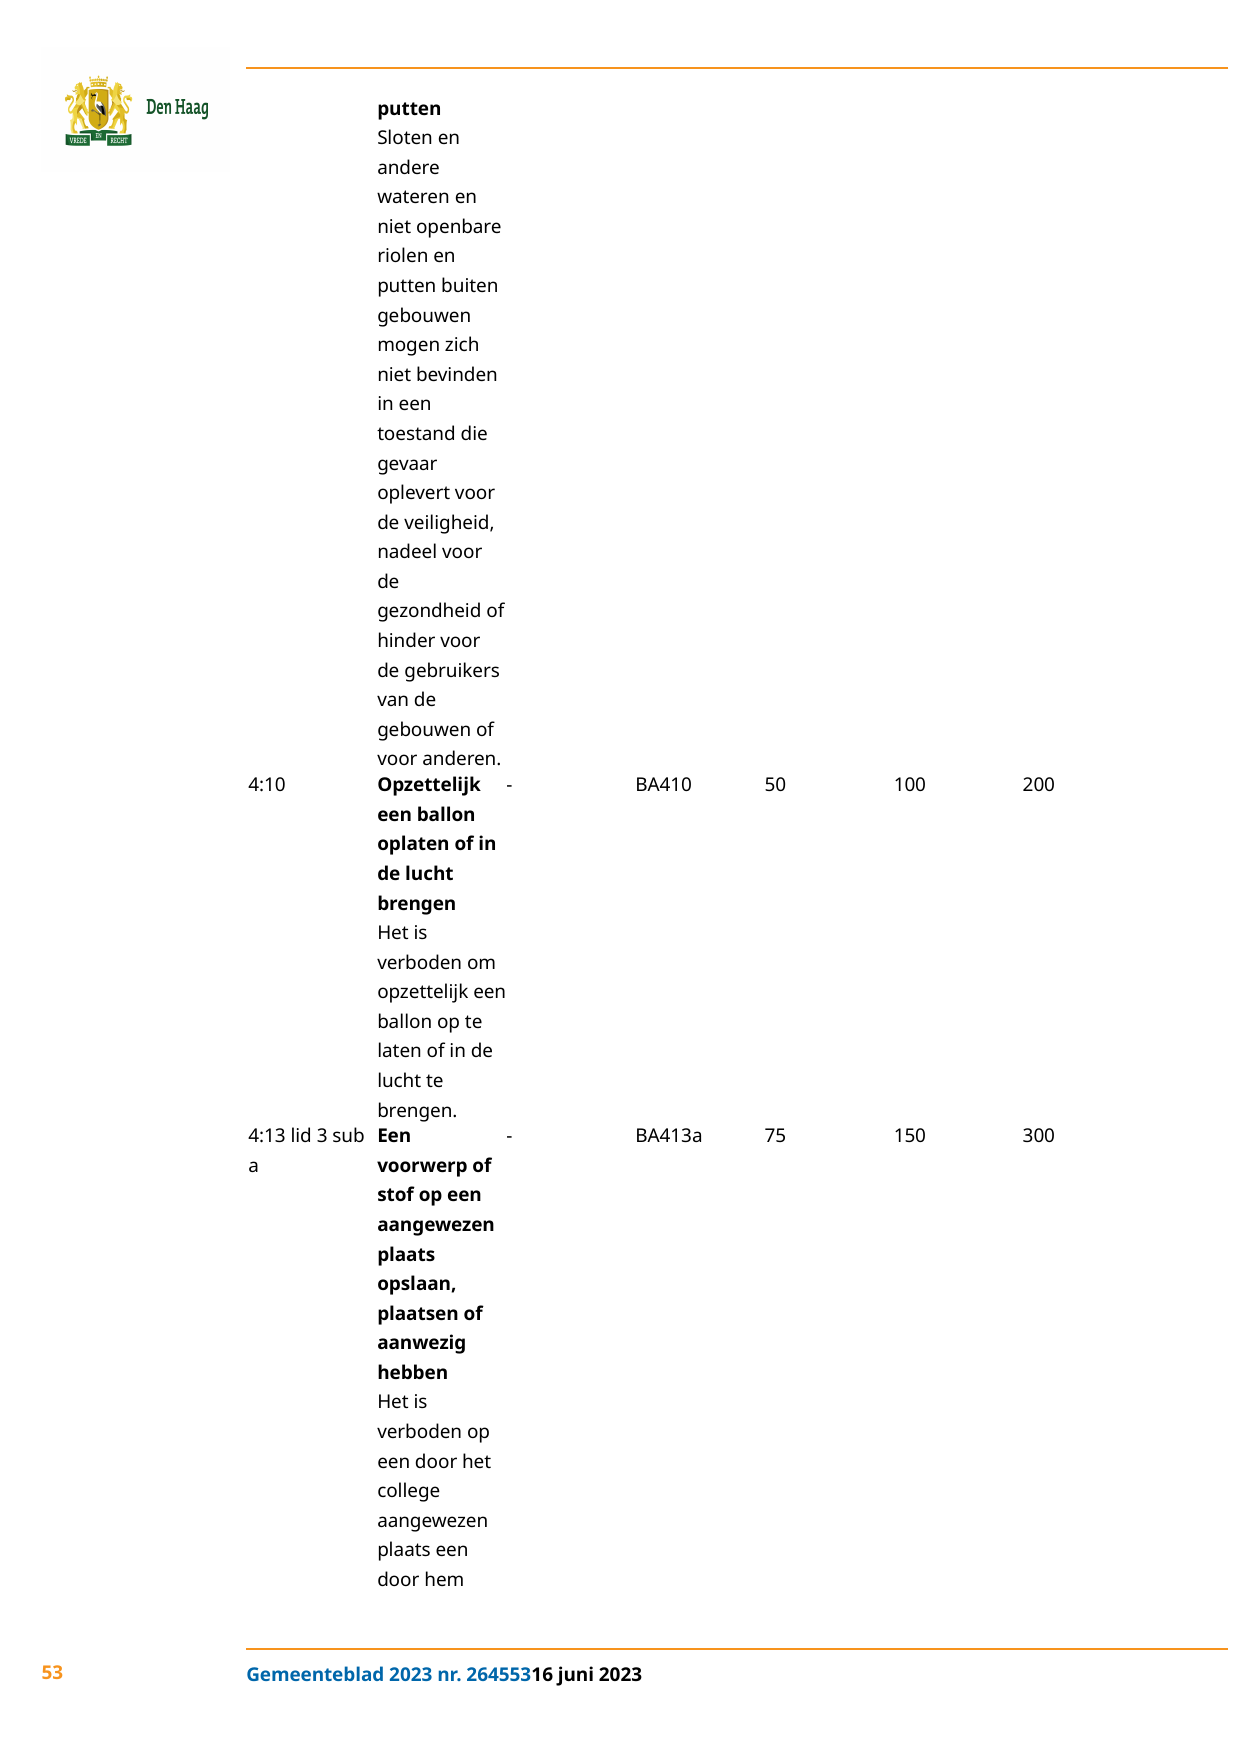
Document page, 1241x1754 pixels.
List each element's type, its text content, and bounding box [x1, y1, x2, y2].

table_cell - [506, 95, 635, 771]
table_cell Een voorwerp of stof op een aangewezen plaats opslaan, plaatsen of aanwezig hebben Het is verboden op een door het college aangewezen plaats een door hem [377, 1123, 506, 1592]
table_cell 75 [764, 1123, 893, 1592]
picture [41, 47, 231, 172]
table_cell 50 [764, 771, 893, 1122]
table_cell - [506, 1123, 635, 1592]
table_cell [764, 95, 893, 771]
table_cell [635, 95, 764, 771]
table_cell Opzettelijk een ballon oplaten of in de lucht brengen Het is verboden om opzettelijk een ballon op te laten of in de lucht te brengen. [377, 771, 506, 1122]
table_cell putten Sloten en andere wateren en niet openbare riolen en putten buiten gebouwen mogen zich niet bevinden in een toestand die gevaar oplevert voor de veiligheid, nadeel voor de gezondheid of hinder voor de gebruikers van de gebouwen of voor anderen. [377, 95, 506, 771]
table_cell 200 [1023, 771, 1152, 1122]
table_cell BA413a [635, 1123, 764, 1592]
table_cell BA410 [635, 771, 764, 1122]
table_cell 4:13 lid 3 sub a [248, 1123, 377, 1592]
table_cell 300 [1023, 1123, 1152, 1592]
table_cell [1023, 95, 1152, 771]
table_cell - [506, 771, 635, 1122]
table_cell 150 [894, 1123, 1022, 1592]
table_cell [248, 95, 377, 771]
table_cell 4:10 [248, 771, 377, 1122]
table_cell 100 [894, 771, 1022, 1122]
table_cell [894, 95, 1022, 771]
